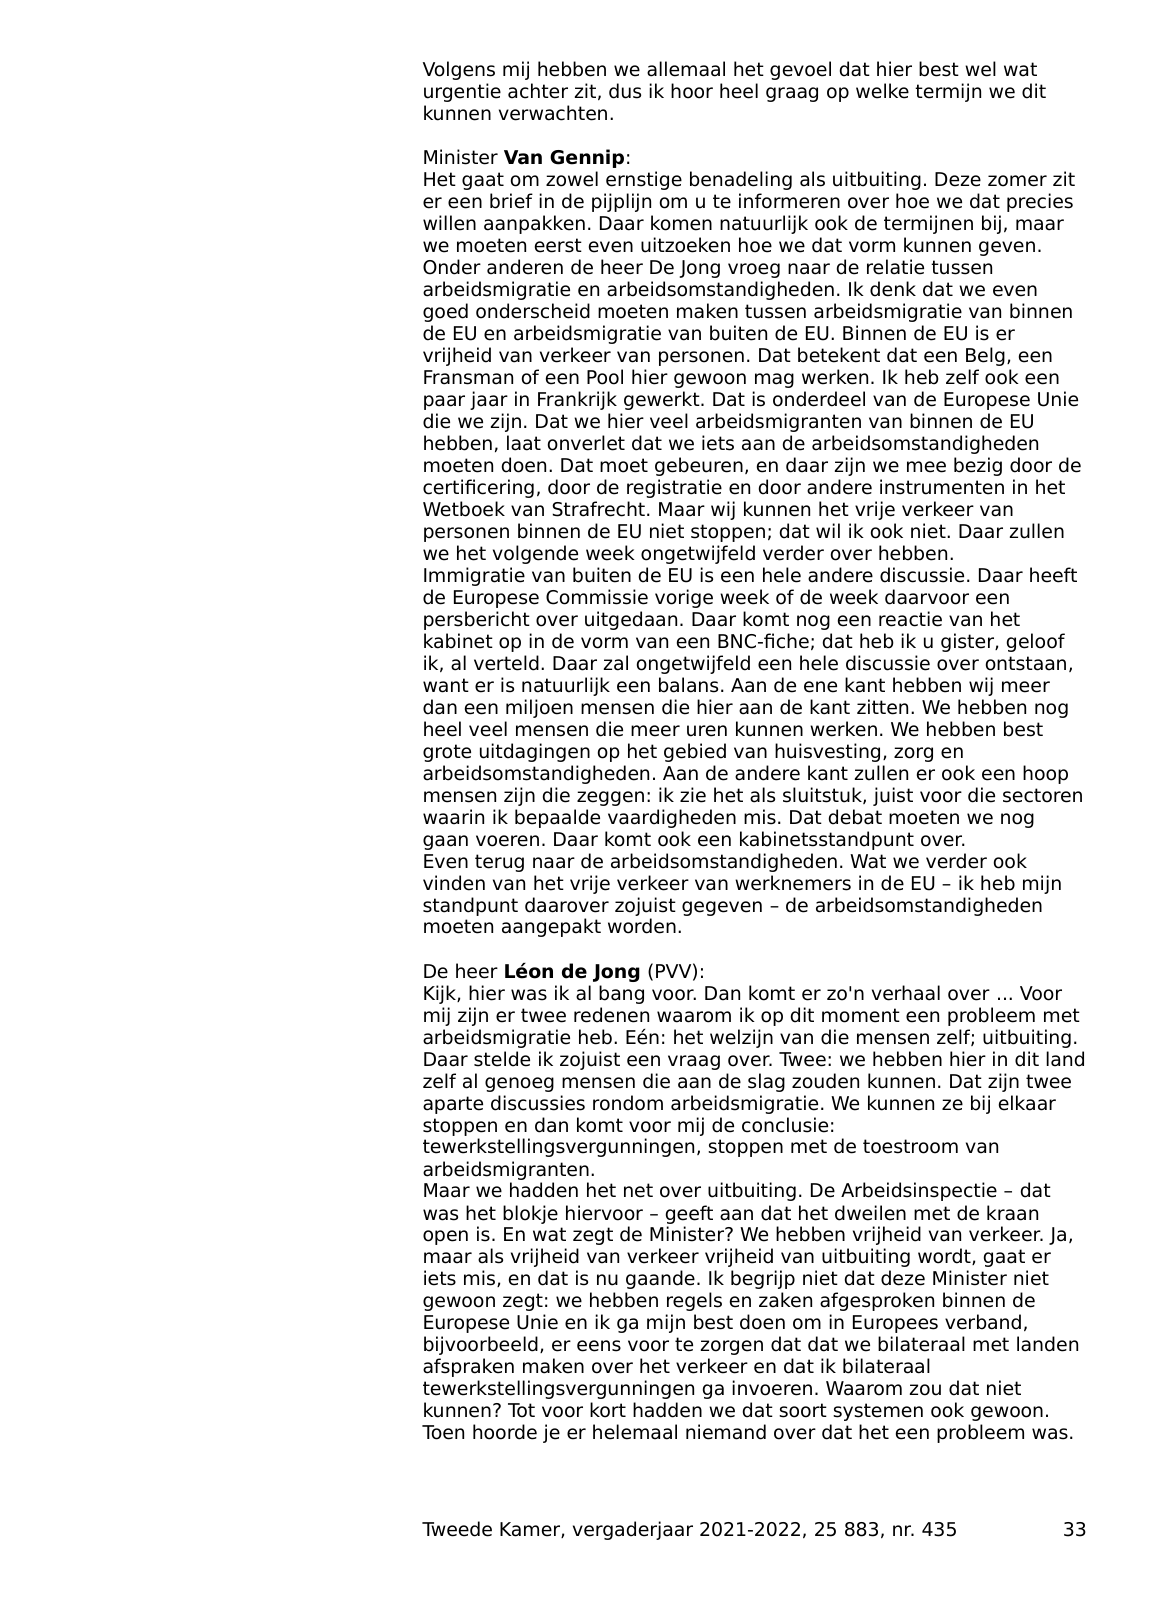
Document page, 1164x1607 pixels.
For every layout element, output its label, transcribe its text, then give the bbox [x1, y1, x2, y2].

text Minister Van Gennip: [422, 147, 1087, 169]
text Maar we hadden het net over uitbuiting. De Arbeidsinspectie – dat was het blokje hiervoor – geeft aan dat het dweilen met de kraan open is. En wat zegt de Minister? We hebben vrijheid van verkeer. Ja, maar als vrijheid van verkeer vrijheid van uitbuiting wordt, gaat er iets mis, en dat is nu gaande. Ik begrijp niet dat deze Minister niet gewoon zegt: we hebben regels en zaken afgesproken binnen de Europese Unie en ik ga mijn best doen om in Europees verband, bijvoorbeeld, er eens voor te zorgen dat dat we bilateraal met landen afspraken maken over het verkeer en dat ik bilateraal tewerkstellingsvergunningen ga invoeren. Waarom zou dat niet kunnen? Tot voor kort hadden we dat soort systemen ook gewoon. Toen hoorde je er helemaal niemand over dat het een probleem was. [422, 1180, 1087, 1444]
text Het gaat om zowel ernstige benadeling als uitbuiting. Deze zomer zit er een brief in de pijplijn om u te informeren over hoe we dat precies willen aanpakken. Daar komen natuurlijk ook de termijnen bij, maar we moeten eerst even uitzoeken hoe we dat vorm kunnen geven. [422, 169, 1087, 257]
text Even terug naar de arbeidsomstandigheden. Wat we verder ook vinden van het vrije verkeer van werknemers in de EU – ik heb mijn standpunt daarover zojuist gegeven – de arbeidsomstandigheden moeten aangepakt worden. [422, 851, 1087, 938]
text Immigratie van buiten de EU is een hele andere discussie. Daar heeft de Europese Commissie vorige week of de week daarvoor een persbericht over uitgedaan. Daar komt nog een reactie van het kabinet op in de vorm van een BNC-fiche; dat heb ik u gister, geloof ik, al verteld. Daar zal ongetwijfeld een hele discussie over ontstaan, want er is natuurlijk een balans. Aan de ene kant hebben wij meer dan een miljoen mensen die hier aan de kant zitten. We hebben nog heel veel mensen die meer uren kunnen werken. We hebben best grote uitdagingen op het gebied van huisvesting, zorg en arbeidsomstandigheden. Aan de andere kant zullen er ook een hoop mensen zijn die zeggen: ik zie het als sluitstuk, juist voor die sectoren waarin ik bepaalde vaardigheden mis. Dat debat moeten we nog gaan voeren. Daar komt ook een kabinetsstandpunt over. [422, 565, 1087, 851]
text Kijk, hier was ik al bang voor. Dan komt er zo'n verhaal over ... Voor mij zijn er twee redenen waarom ik op dit moment een probleem met arbeidsmigratie heb. Eén: het welzijn van die mensen zelf; uitbuiting. Daar stelde ik zojuist een vraag over. Twee: we hebben hier in dit land zelf al genoeg mensen die aan de slag zouden kunnen. Dat zijn twee aparte discussies rondom arbeidsmigratie. We kunnen ze bij elkaar stoppen en dan komt voor mij de conclusie: tewerkstellingsvergunningen, stoppen met de toestroom van arbeidsmigranten. [422, 983, 1087, 1180]
text Volgens mij hebben we allemaal het gevoel dat hier best wel wat urgentie achter zit, dus ik hoor heel graag op welke termijn we dit kunnen verwachten. [422, 59, 1087, 125]
text De heer Léon de Jong (PVV): [422, 961, 1087, 983]
text Onder anderen de heer De Jong vroeg naar de relatie tussen arbeidsmigratie en arbeidsomstandigheden. Ik denk dat we even goed onderscheid moeten maken tussen arbeidsmigratie van binnen de EU en arbeidsmigratie van buiten de EU. Binnen de EU is er vrijheid van verkeer van personen. Dat betekent dat een Belg, een Fransman of een Pool hier gewoon mag werken. Ik heb zelf ook een paar jaar in Frankrijk gewerkt. Dat is onderdeel van de Europese Unie die we zijn. Dat we hier veel arbeidsmigranten van binnen de EU hebben, laat onverlet dat we iets aan de arbeidsomstandigheden moeten doen. Dat moet gebeuren, en daar zijn we mee bezig door de certificering, door de registratie en door andere instrumenten in het Wetboek van Strafrecht. Maar wij kunnen het vrije verkeer van personen binnen de EU niet stoppen; dat wil ik ook niet. Daar zullen we het volgende week ongetwijfeld verder over hebben. [422, 257, 1087, 565]
